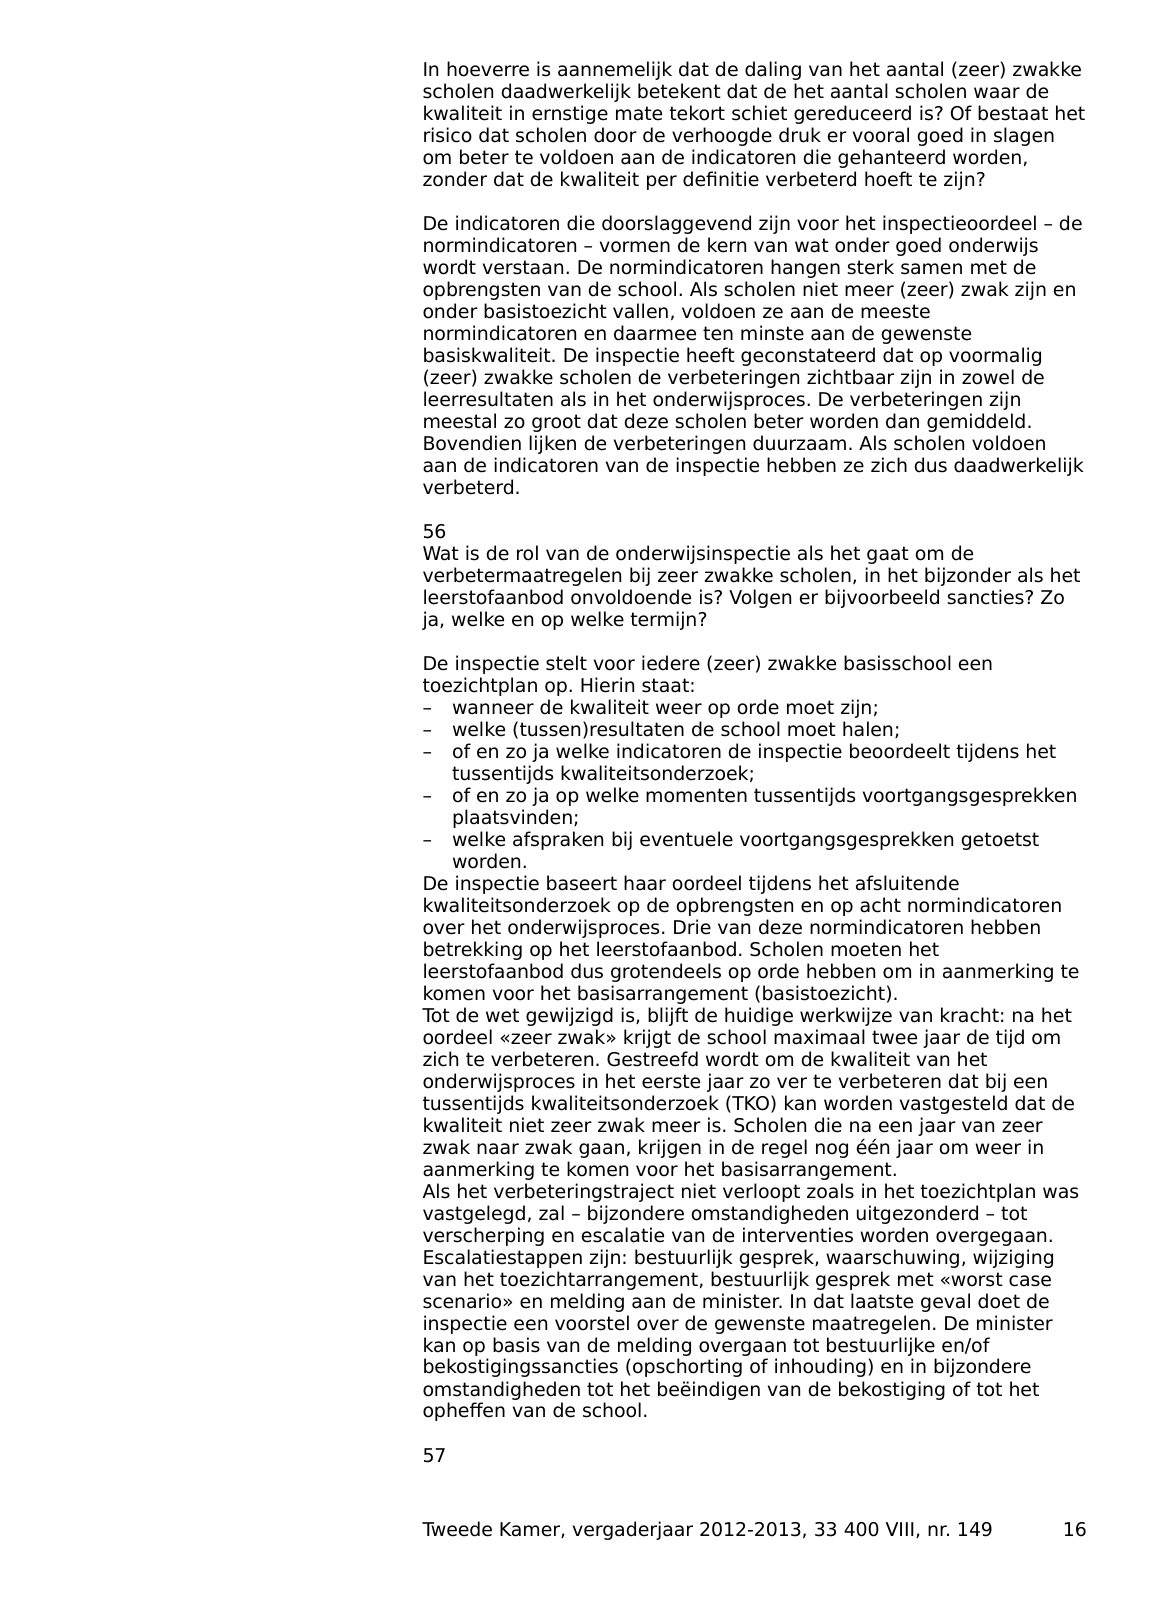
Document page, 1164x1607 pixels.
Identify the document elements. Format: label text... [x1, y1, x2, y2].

text – welke (tussen)resultaten de school moet halen; [422, 719, 1087, 741]
text De inspectie stelt voor iedere (zeer) zwakke basisschool een toezichtplan op. Hierin staat: [422, 653, 1087, 697]
text – welke afspraken bij eventuele voortgangsgesprekken getoetst worden. [422, 829, 1087, 873]
text – of en zo ja welke indicatoren de inspectie beoordeelt tijdens het tussentijds kwaliteitsonderzoek; [422, 741, 1087, 785]
text Tot de wet gewijzigd is, blijft de huidige werkwijze van kracht: na het oordeel «zeer zwak» krijgt de school maximaal twee jaar de tijd om zich te verbeteren. Gestreefd wordt om de kwaliteit van het onderwijsproces in het eerste jaar zo ver te verbeteren dat bij een tussentijds kwaliteitsonderzoek (TKO) kan worden vastgesteld dat de kwaliteit niet zeer zwak meer is. Scholen die na een jaar van zeer zwak naar zwak gaan, krijgen in de regel nog één jaar om weer in aanmerking te komen voor het basisarrangement. [422, 1005, 1087, 1181]
text In hoeverre is aannemelijk dat de daling van het aantal (zeer) zwakke scholen daadwerkelijk betekent dat de het aantal scholen waar de kwaliteit in ernstige mate tekort schiet gereduceerd is? Of bestaat het risico dat scholen door de verhoogde druk er vooral goed in slagen om beter te voldoen aan de indicatoren die gehanteerd worden, zonder dat de kwaliteit per definitie verbeterd hoeft te zijn? [422, 59, 1087, 191]
text Wat is de rol van de onderwijsinspectie als het gaat om de verbetermaatregelen bij zeer zwakke scholen, in het bijzonder als het leerstofaanbod onvoldoende is? Volgen er bijvoorbeeld sancties? Zo ja, welke en op welke termijn? [422, 543, 1087, 631]
text De indicatoren die doorslaggevend zijn voor het inspectieoordeel – de normindicatoren – vormen de kern van wat onder goed onderwijs wordt verstaan. De normindicatoren hangen sterk samen met de opbrengsten van de school. Als scholen niet meer (zeer) zwak zijn en onder basistoezicht vallen, voldoen ze aan de meeste normindicatoren en daarmee ten minste aan de gewenste basiskwaliteit. De inspectie heeft geconstateerd dat op voormalig (zeer) zwakke scholen de verbeteringen zichtbaar zijn in zowel de leerresultaten als in het onderwijsproces. De verbeteringen zijn meestal zo groot dat deze scholen beter worden dan gemiddeld. Bovendien lijken de verbeteringen duurzaam. Als scholen voldoen aan de indicatoren van de inspectie hebben ze zich dus daadwerkelijk verbeterd. [422, 213, 1087, 499]
text Als het verbeteringstraject niet verloopt zoals in het toezichtplan was vastgelegd, zal – bijzondere omstandigheden uitgezonderd – tot verscherping en escalatie van de interventies worden overgegaan. Escalatiestappen zijn: bestuurlijk gesprek, waarschuwing, wijziging van het toezichtarrangement, bestuurlijk gesprek met «worst case scenario» en melding aan de minister. In dat laatste geval doet de inspectie een voorstel over de gewenste maatregelen. De minister kan op basis van de melding overgaan tot bestuurlijke en/of bekostigingssancties (opschorting of inhouding) en in bijzondere omstandigheden tot het beëindigen van de bekostiging of tot het opheffen van de school. [422, 1181, 1087, 1422]
text 56 [422, 521, 1087, 543]
text – of en zo ja op welke momenten tussentijds voortgangsgesprekken plaatsvinden; [422, 785, 1087, 829]
text 57 [422, 1444, 1087, 1467]
text De inspectie baseert haar oordeel tijdens het afsluitende kwaliteitsonderzoek op de opbrengsten en op acht normindicatoren over het onderwijsproces. Drie van deze normindicatoren hebben betrekking op het leerstofaanbod. Scholen moeten het leerstofaanbod dus grotendeels op orde hebben om in aanmerking te komen voor het basisarrangement (basistoezicht). [422, 873, 1087, 1005]
text – wanneer de kwaliteit weer op orde moet zijn; [422, 697, 1087, 719]
